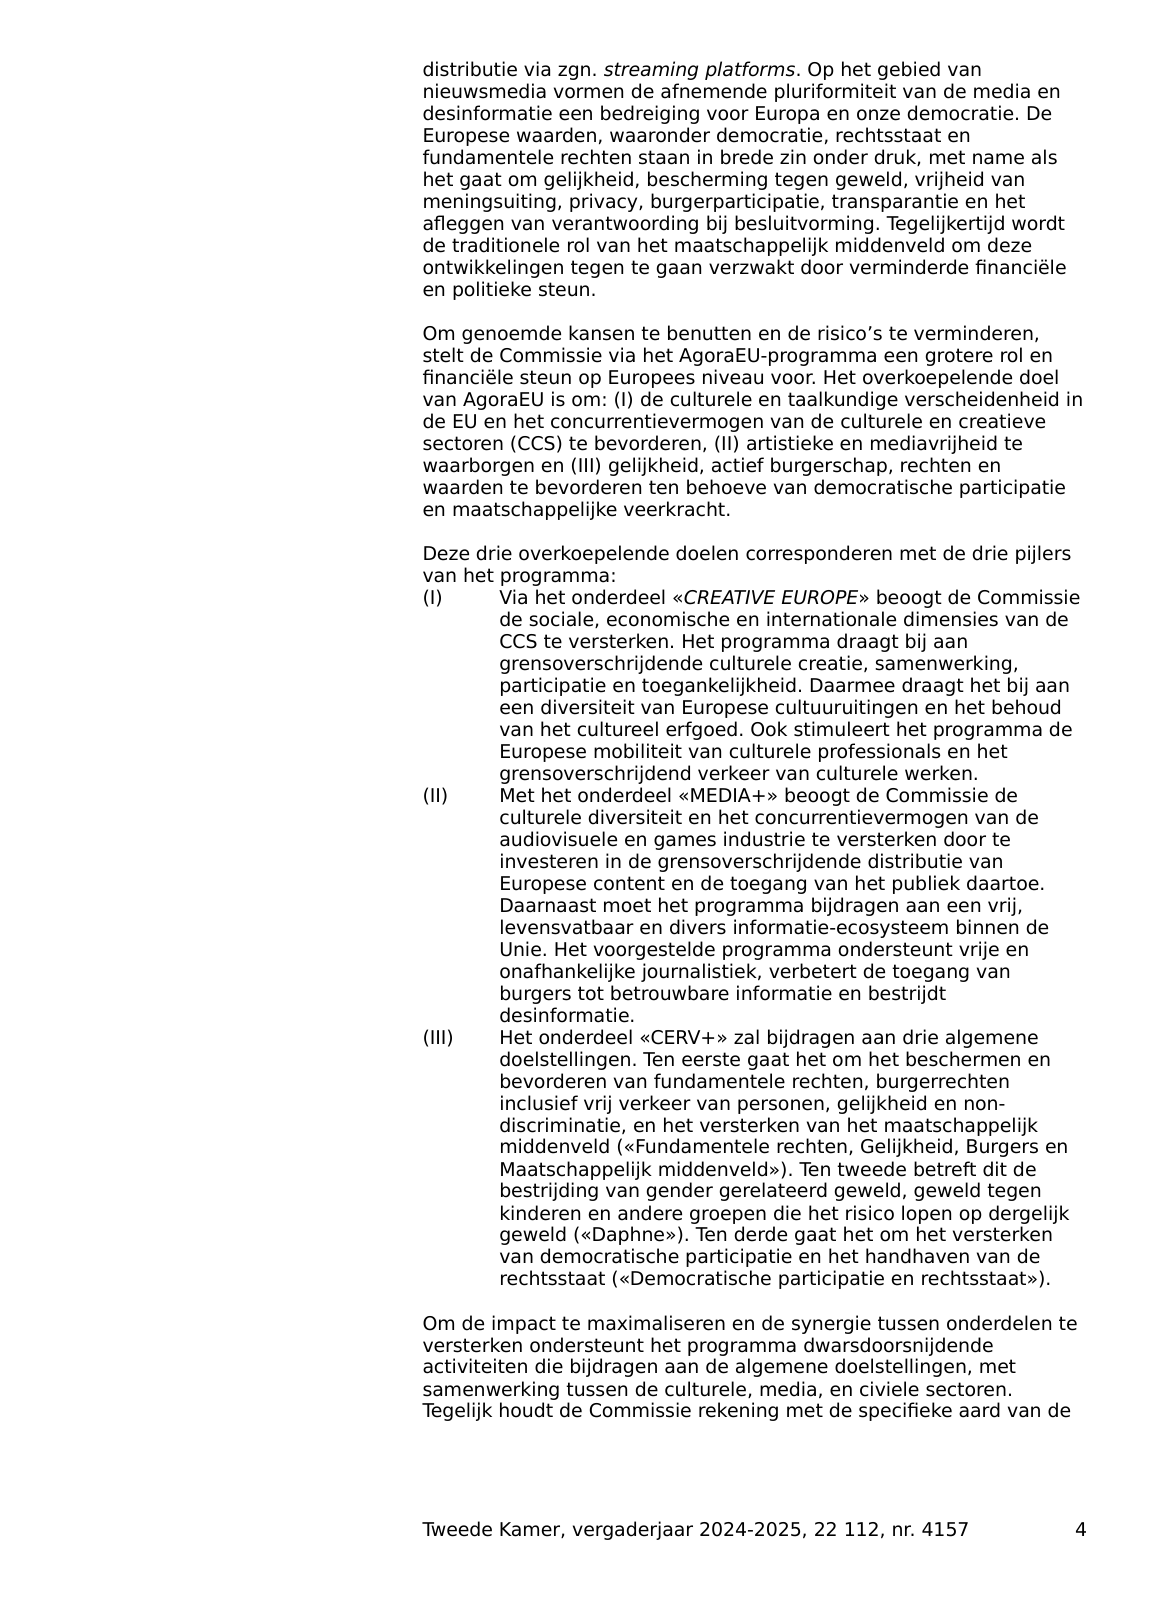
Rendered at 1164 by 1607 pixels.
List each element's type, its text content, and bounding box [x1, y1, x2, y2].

text Om de impact te maximaliseren en de synergie tussen onderdelen te versterken ondersteunt het programma dwarsdoorsnijdende activiteiten die bijdragen aan de algemene doelstellingen, met samenwerking tussen de culturele, media, en civiele sectoren. Tegelijk houdt de Commissie rekening met de specifieke aard van de [422, 1312, 1087, 1422]
text (III) Het onderdeel «CERV+» zal bijdragen aan drie algemene doelstellingen. Ten eerste gaat het om het beschermen en bevorderen van fundamentele rechten, burgerrechten inclusief vrij verkeer van personen, gelijkheid en non-discriminatie, en het versterken van het maatschappelijk middenveld («Fundamentele rechten, Gelijkheid, Burgers en Maatschappelijk middenveld»). Ten tweede betreft dit de bestrijding van gender gerelateerd geweld, geweld tegen kinderen en andere groepen die het risico lopen op dergelijk geweld («Daphne»). Ten derde gaat het om het versterken van democratische participatie en het handhaven van de rechtsstaat («Democratische participatie en rechtsstaat»). [422, 1027, 1087, 1290]
text distributie via zgn. streaming platforms. Op het gebied van nieuwsmedia vormen de afnemende pluriformiteit van de media en desinformatie een bedreiging voor Europa en onze democratie. De Europese waarden, waaronder democratie, rechtsstaat en fundamentele rechten staan in brede zin onder druk, met name als het gaat om gelijkheid, bescherming tegen geweld, vrijheid van meningsuiting, privacy, burgerparticipatie, transparantie en het afleggen van verantwoording bij besluitvorming. Tegelijkertijd wordt de traditionele rol van het maatschappelijk middenveld om deze ontwikkelingen tegen te gaan verzwakt door verminderde financiële en politieke steun. [422, 59, 1087, 301]
text (II) Met het onderdeel «MEDIA+» beoogt de Commissie de culturele diversiteit en het concurrentievermogen van de audiovisuele en games industrie te versterken door te investeren in de grensoverschrijdende distributie van Europese content en de toegang van het publiek daartoe. Daarnaast moet het programma bijdragen aan een vrij, levensvatbaar en divers informatie-ecosysteem binnen de Unie. Het voorgestelde programma ondersteunt vrije en onafhankelijke journalistiek, verbetert de toegang van burgers tot betrouwbare informatie en bestrijdt desinformatie. [422, 785, 1087, 1027]
text Om genoemde kansen te benutten en de risico’s te verminderen, stelt de Commissie via het AgoraEU-programma een grotere rol en financiële steun op Europees niveau voor. Het overkoepelende doel van AgoraEU is om: (I) de culturele en taalkundige verscheidenheid in de EU en het concurrentievermogen van de culturele en creatieve sectoren (CCS) te bevorderen, (II) artistieke en mediavrijheid te waarborgen en (III) gelijkheid, actief burgerschap, rechten en waarden te bevorderen ten behoeve van democratische participatie en maatschappelijke veerkracht. [422, 323, 1087, 521]
text (I) Via het onderdeel «CREATIVE EUROPE» beoogt de Commissie de sociale, economische en internationale dimensies van de CCS te versterken. Het programma draagt bij aan grensoverschrijdende culturele creatie, samenwerking, participatie en toegankelijkheid. Daarmee draagt het bij aan een diversiteit van Europese cultuuruitingen en het behoud van het cultureel erfgoed. Ook stimuleert het programma de Europese mobiliteit van culturele professionals en het grensoverschrijdend verkeer van culturele werken. [422, 587, 1087, 785]
text Deze drie overkoepelende doelen corresponderen met de drie pijlers van het programma: [422, 543, 1087, 587]
